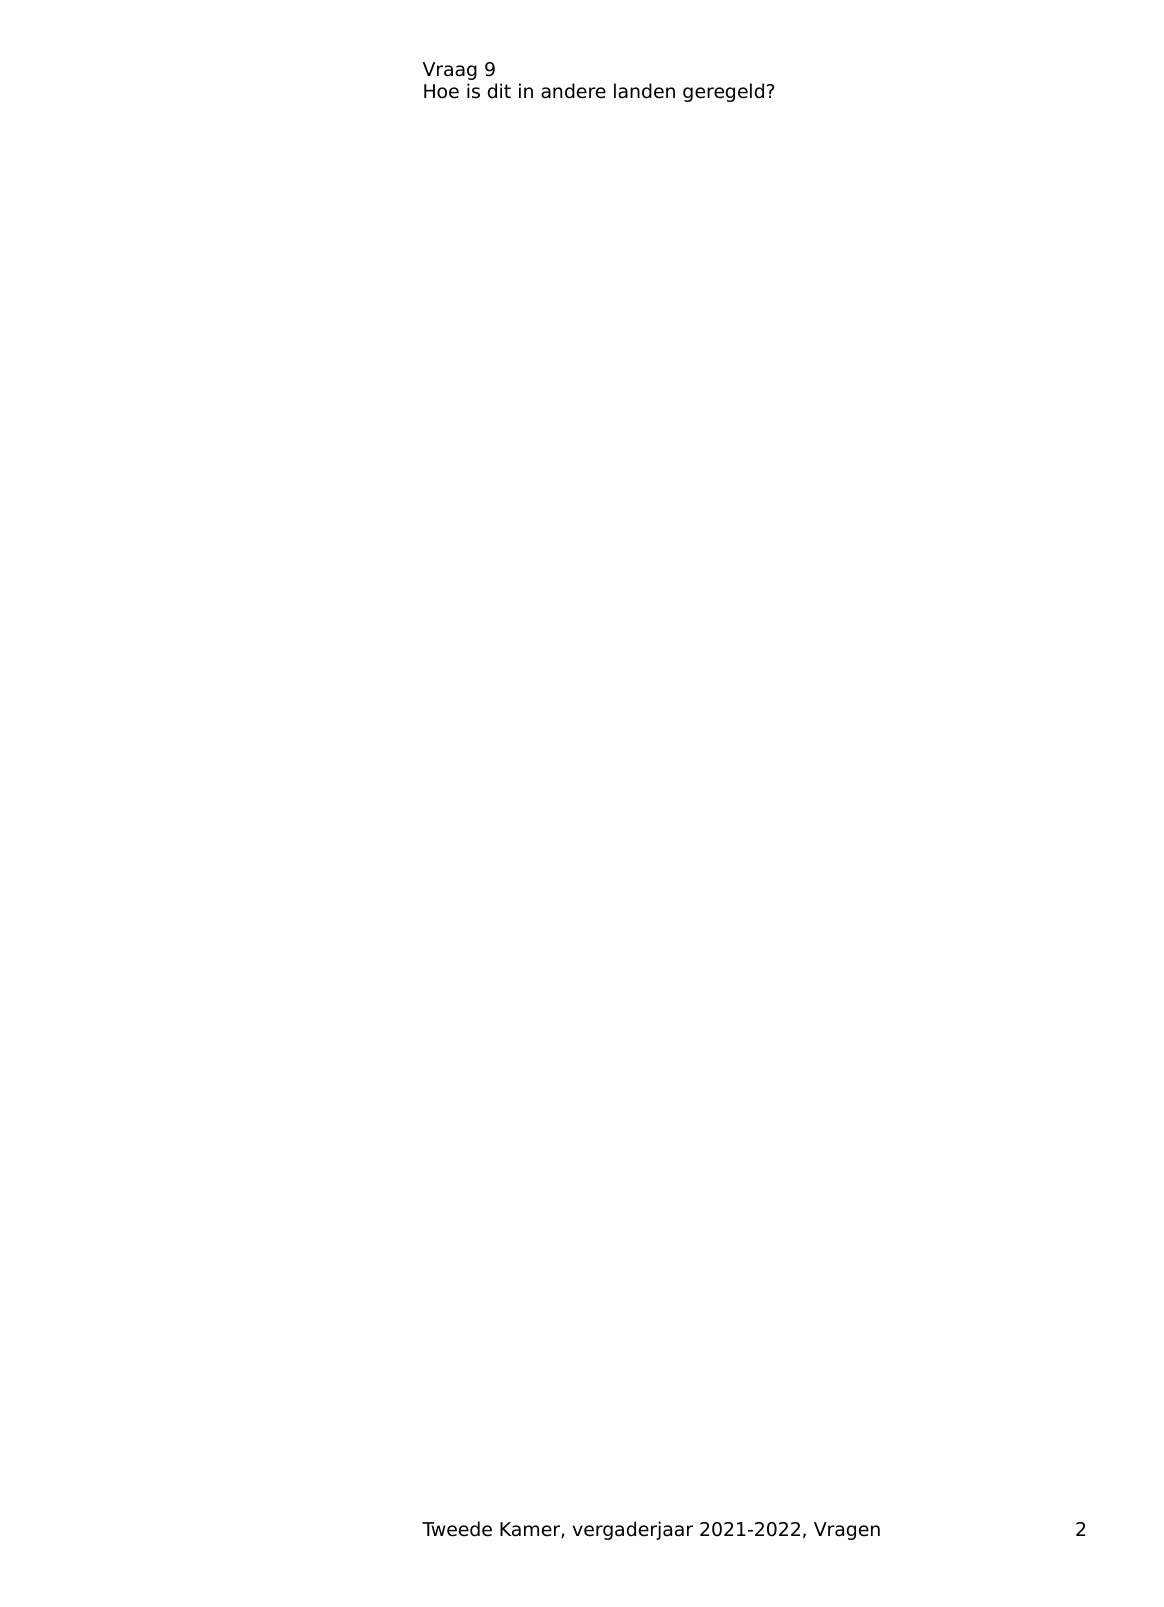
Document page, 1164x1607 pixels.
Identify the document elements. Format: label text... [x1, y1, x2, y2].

text Vraag 9 [422, 59, 1087, 81]
text Hoe is dit in andere landen geregeld? [422, 81, 1087, 103]
